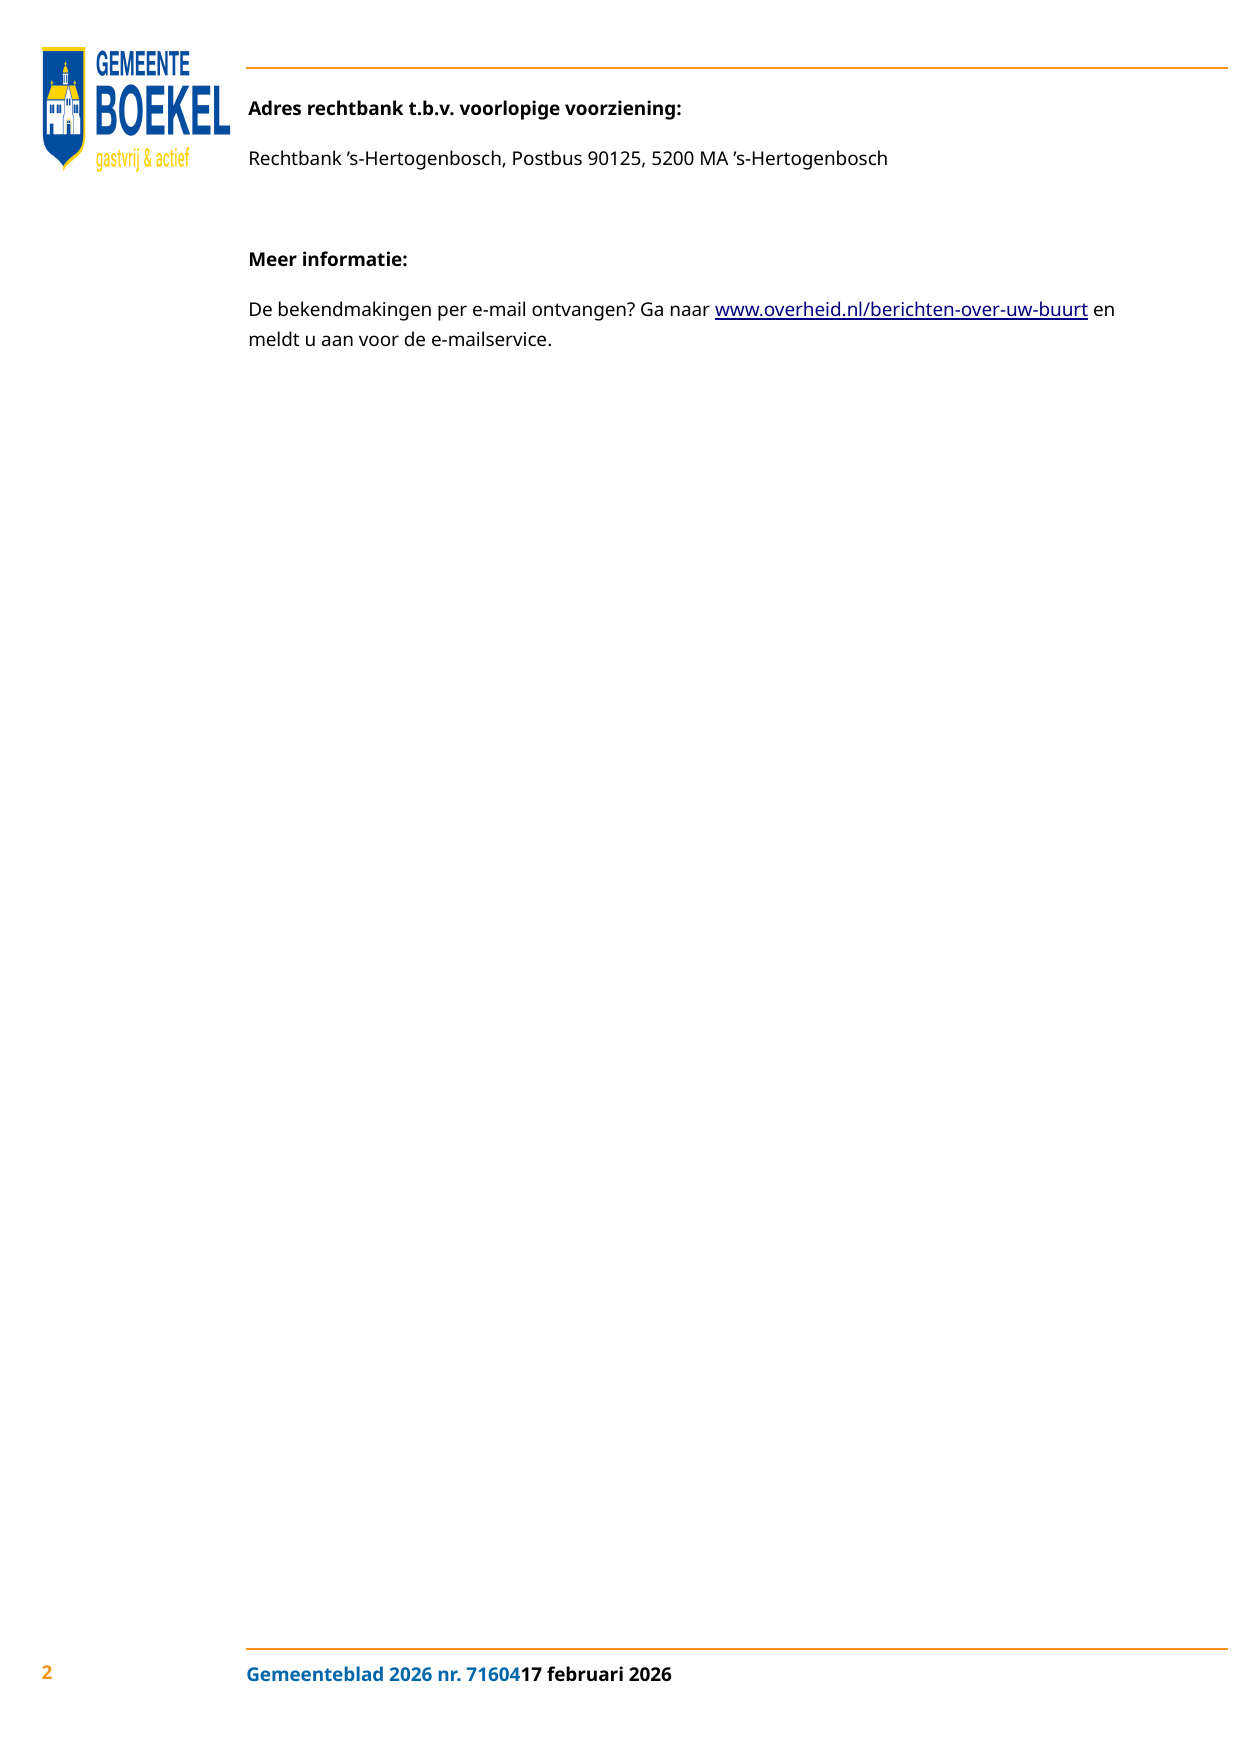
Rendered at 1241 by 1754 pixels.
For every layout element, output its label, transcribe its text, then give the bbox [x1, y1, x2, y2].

text Adres rechtbank t.b.v. voorlopige voorziening: [248, 95, 1152, 121]
text Meer informatie: [248, 246, 1152, 272]
text De bekendmakingen per e-mail ontvangen? Ga naar www.overheid.nl/berichten-over-uw-buurt en meldt u aan voor de e-mailservice. [248, 296, 1152, 352]
text Rechtbank ’s-Hertogenbosch, Postbus 90125, 5200 MA ’s-Hertogenbosch [248, 145, 1152, 171]
picture [41, 47, 231, 172]
